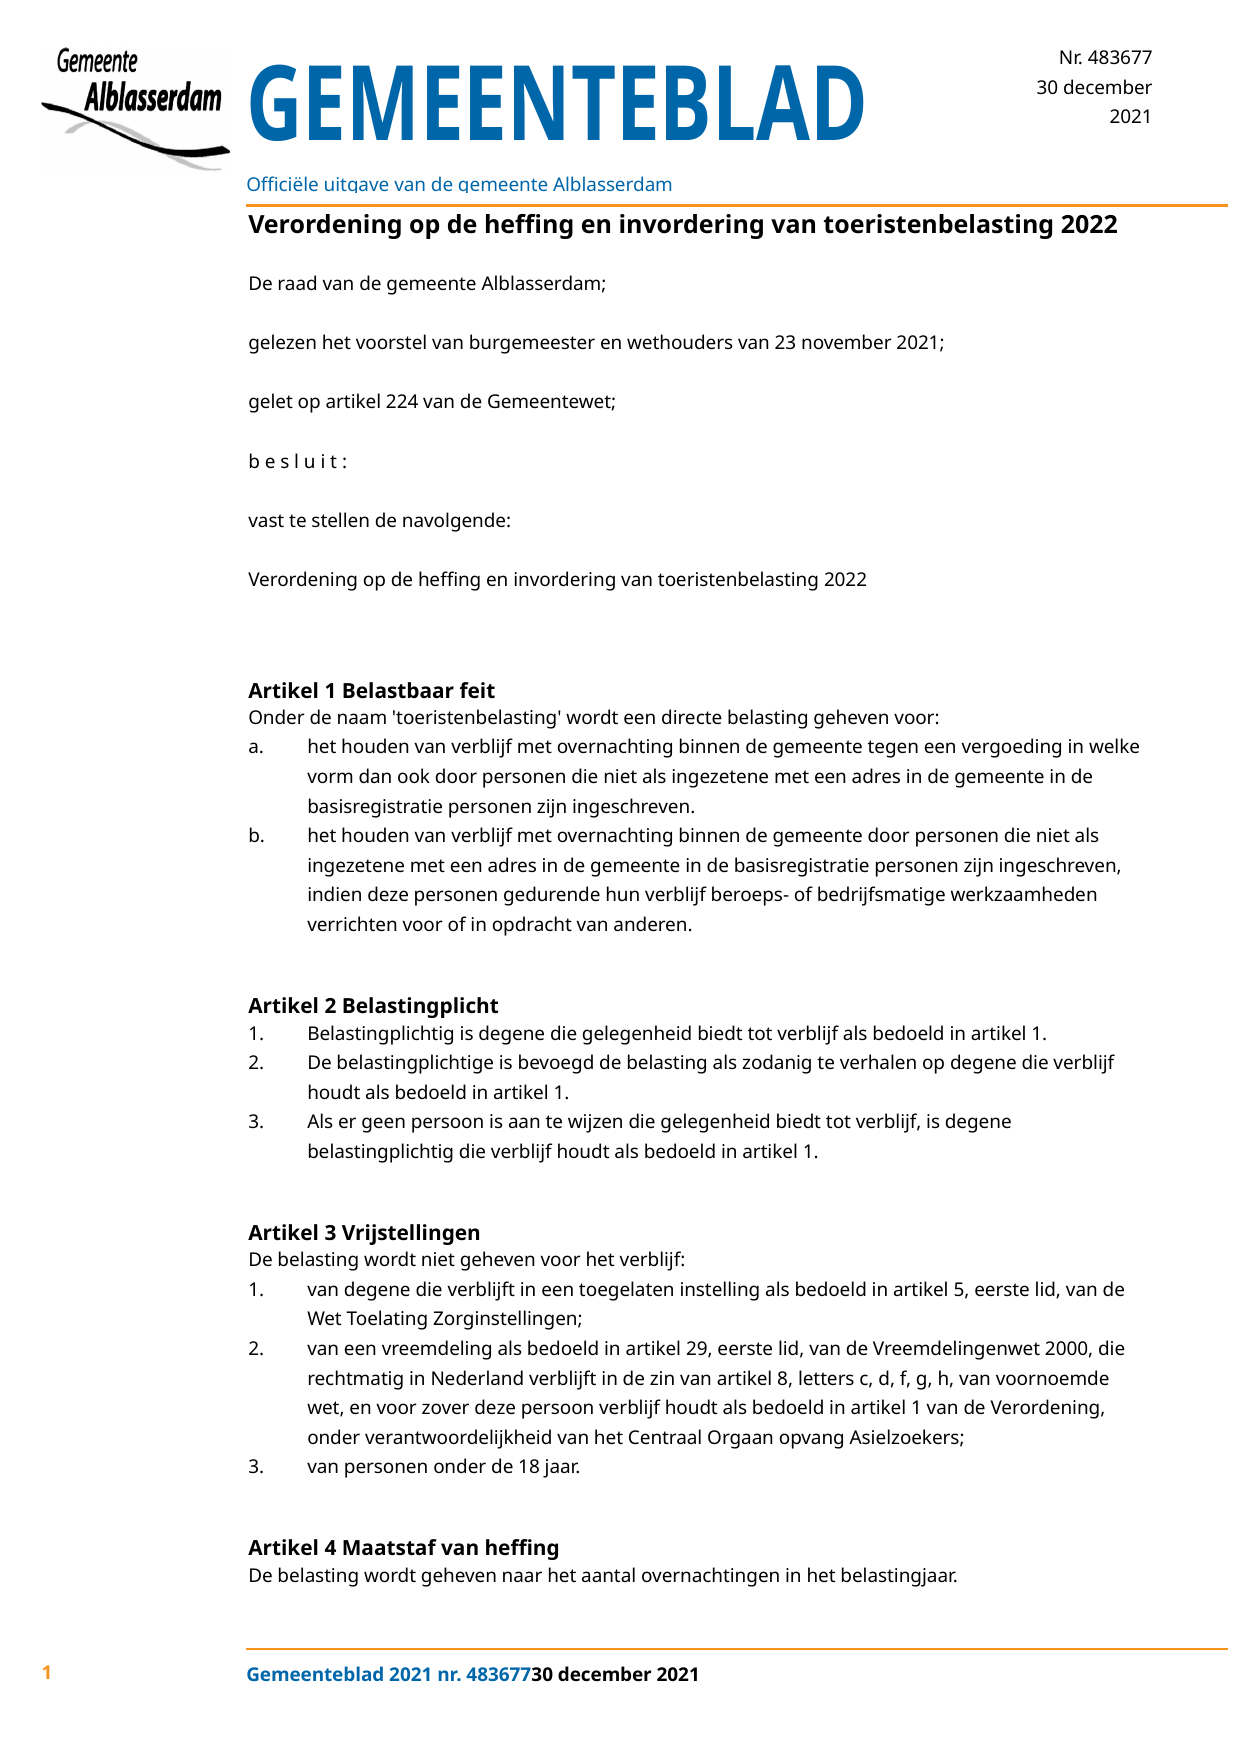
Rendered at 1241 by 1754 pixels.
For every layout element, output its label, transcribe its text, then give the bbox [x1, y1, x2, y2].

text Artikel 1 Belastbaar feit [248, 676, 1152, 704]
text vast te stellen de navolgende: [248, 507, 1152, 533]
text gelet op artikel 224 van de Gemeentewet; [248, 389, 1152, 414]
text gelezen het voorstel van burgemeester en wethouders van 23 november 2021; [248, 329, 1152, 355]
text Verordening op de heffing en invordering van toeristenbelasting 2022 [248, 207, 1152, 241]
list van personen onder de 18 jaar. [248, 1453, 1152, 1479]
list De belastingplichtige is bevoegd de belasting als zodanig te verhalen op degene die verblijf houdt als bedoeld in artikel 1. [248, 1049, 1152, 1104]
list Als er geen persoon is aan te wijzen die gelegenheid biedt tot verblijf, is degene belastingplichtig die verblijf houdt als bedoeld in artikel 1. [248, 1108, 1152, 1164]
list van een vreemdeling als bedoeld in artikel 29, eerste lid, van de Vreemdelingenwet 2000, die rechtmatig in Nederland verblijft in de zin van artikel 8, letters c, d, f, g, h, van voornoemde wet, en voor zover deze persoon verblijf houdt als bedoeld in artikel 1 van de Verordening, onder verantwoordelijkheid van het Centraal Orgaan opvang Asielzoekers; [248, 1335, 1152, 1450]
text Artikel 4 Maatstaf van heffing [248, 1533, 1152, 1562]
list het houden van verblijf met overnachting binnen de gemeente door personen die niet als ingezetene met een adres in de gemeente in de basisregistratie personen zijn ingeschreven, indien deze personen gedurende hun verblijf beroeps- of bedrijfsmatige werkzaamheden verrichten voor of in opdracht van anderen. [248, 822, 1152, 937]
text Artikel 3 Vrijstellingen [248, 1218, 1152, 1246]
text De belasting wordt geheven naar het aantal overnachtingen in het belastingjaar. [248, 1562, 1152, 1588]
text Verordening op de heffing en invordering van toeristenbelasting 2022 [248, 566, 1152, 592]
list het houden van verblijf met overnachting binnen de gemeente tegen een vergoeding in welke vorm dan ook door personen die niet als ingezetene met een adres in de gemeente in de basisregistratie personen zijn ingeschreven. [248, 734, 1152, 819]
list Belastingplichtig is degene die gelegenheid biedt tot verblijf als bedoeld in artikel 1. [248, 1020, 1152, 1045]
text De raad van de gemeente Alblasserdam; [248, 270, 1152, 296]
text b e s l u i t : [248, 448, 1152, 473]
text Artikel 2 Belastingplicht [248, 991, 1152, 1020]
list van degene die verblijft in een toegelaten instelling als bedoeld in artikel 5, eerste lid, van de Wet Toelating Zorginstellingen; [248, 1276, 1152, 1331]
text Onder de naam 'toeristenbelasting' wordt een directe belasting geheven voor: [248, 704, 1152, 730]
text De belasting wordt niet geheven voor het verblijf: [248, 1246, 1152, 1272]
picture [41, 47, 231, 172]
